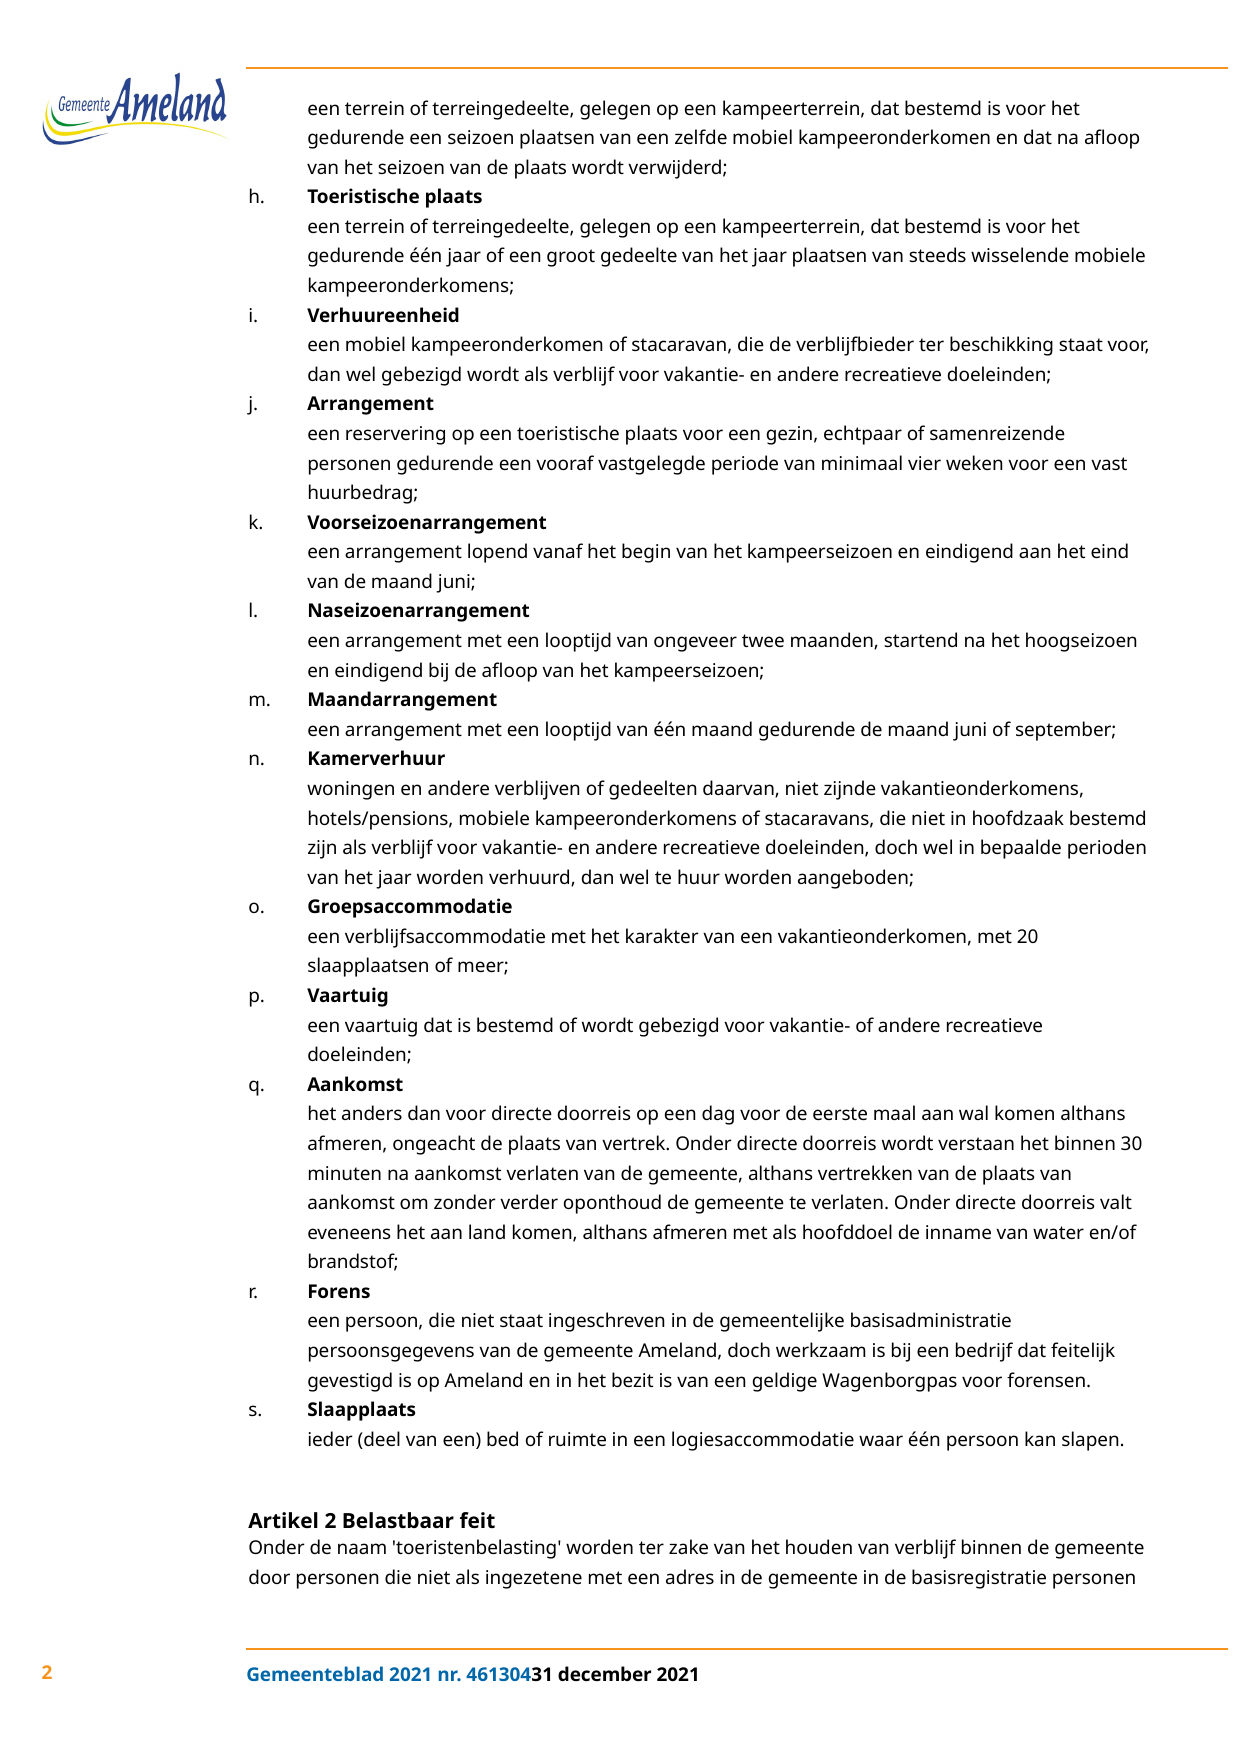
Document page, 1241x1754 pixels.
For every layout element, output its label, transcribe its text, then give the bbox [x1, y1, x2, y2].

text Artikel 2 Belastbaar feit [248, 1506, 1152, 1534]
list Toeristische plaats [248, 183, 1152, 209]
list Naseizoenarrangement [248, 598, 1152, 623]
list Maandarrangement [248, 686, 1152, 712]
list een arrangement lopend vanaf het begin van het kampeerseizoen en eindigend aan het eind van de maand juni; [248, 538, 1152, 594]
list een terrein of terreingedeelte, gelegen op een kampeerterrein, dat bestemd is voor het gedurende één jaar of een groot gedeelte van het jaar plaatsen van steeds wisselende mobiele kampeeronderkomens; [248, 213, 1152, 298]
list Aankomst [248, 1071, 1152, 1097]
list een mobiel kampeeronderkomen of stacaravan, die de verblijfbieder ter beschikking staat voor, dan wel gebezigd wordt als verblijf voor vakantie- en andere recreatieve doeleinden; [248, 331, 1152, 387]
list Voorseizoenarrangement [248, 509, 1152, 535]
list Forens [248, 1278, 1152, 1304]
list een arrangement met een looptijd van één maand gedurende de maand juni of september; [248, 716, 1152, 742]
list een reservering op een toeristische plaats voor een gezin, echtpaar of samenreizende personen gedurende een vooraf vastgelegde periode van minimaal vier weken voor een vast huurbedrag; [248, 420, 1152, 505]
list Kamerverhuur [248, 746, 1152, 771]
list een terrein of terreingedeelte, gelegen op een kampeerterrein, dat bestemd is voor het gedurende een seizoen plaatsen van een zelfde mobiel kampeeronderkomen en dat na afloop van het seizoen van de plaats wordt verwijderd; [248, 95, 1152, 180]
list Verhuureenheid [248, 302, 1152, 328]
picture [41, 47, 231, 172]
list Slaapplaats [248, 1396, 1152, 1422]
list een vaartuig dat is bestemd of wordt gebezigd voor vakantie- of andere recreatieve doeleinden; [248, 1012, 1152, 1067]
text Onder de naam 'toeristenbelasting' worden ter zake van het houden van verblijf binnen de gemeente door personen die niet als ingezetene met een adres in de gemeente in de basisregistratie personen [248, 1534, 1152, 1590]
list woningen en andere verblijven of gedeelten daarvan, niet zijnde vakantieonderkomens, hotels/pensions, mobiele kampeeronderkomens of stacaravans, die niet in hoofdzaak bestemd zijn als verblijf voor vakantie- en andere recreatieve doeleinden, doch wel in bepaalde perioden van het jaar worden verhuurd, dan wel te huur worden aangeboden; [248, 775, 1152, 890]
list het anders dan voor directe doorreis op een dag voor de eerste maal aan wal komen althans afmeren, ongeacht de plaats van vertrek. Onder directe doorreis wordt verstaan het binnen 30 minuten na aankomst verlaten van de gemeente, althans vertrekken van de plaats van aankomst om zonder verder oponthoud de gemeente te verlaten. Onder directe doorreis valt eveneens het aan land komen, althans afmeren met als hoofddoel de inname van water en/of brandstof; [248, 1101, 1152, 1274]
list Arrangement [248, 391, 1152, 416]
list ieder (deel van een) bed of ruimte in een logiesaccommodatie waar één persoon kan slapen. [248, 1426, 1152, 1452]
list een verblijfsaccommodatie met het karakter van een vakantieonderkomen, met 20 slaapplaatsen of meer; [248, 923, 1152, 978]
list een persoon, die niet staat ingeschreven in de gemeentelijke basisadministratie persoonsgegevens van de gemeente Ameland, doch werkzaam is bij een bedrijf dat feitelijk gevestigd is op Ameland en in het bezit is van een geldige Wagenborgpas voor forensen. [248, 1308, 1152, 1393]
list Groepsaccommodatie [248, 893, 1152, 919]
list Vaartuig [248, 982, 1152, 1008]
list een arrangement met een looptijd van ongeveer twee maanden, startend na het hoogseizoen en eindigend bij de afloop van het kampeerseizoen; [248, 627, 1152, 683]
